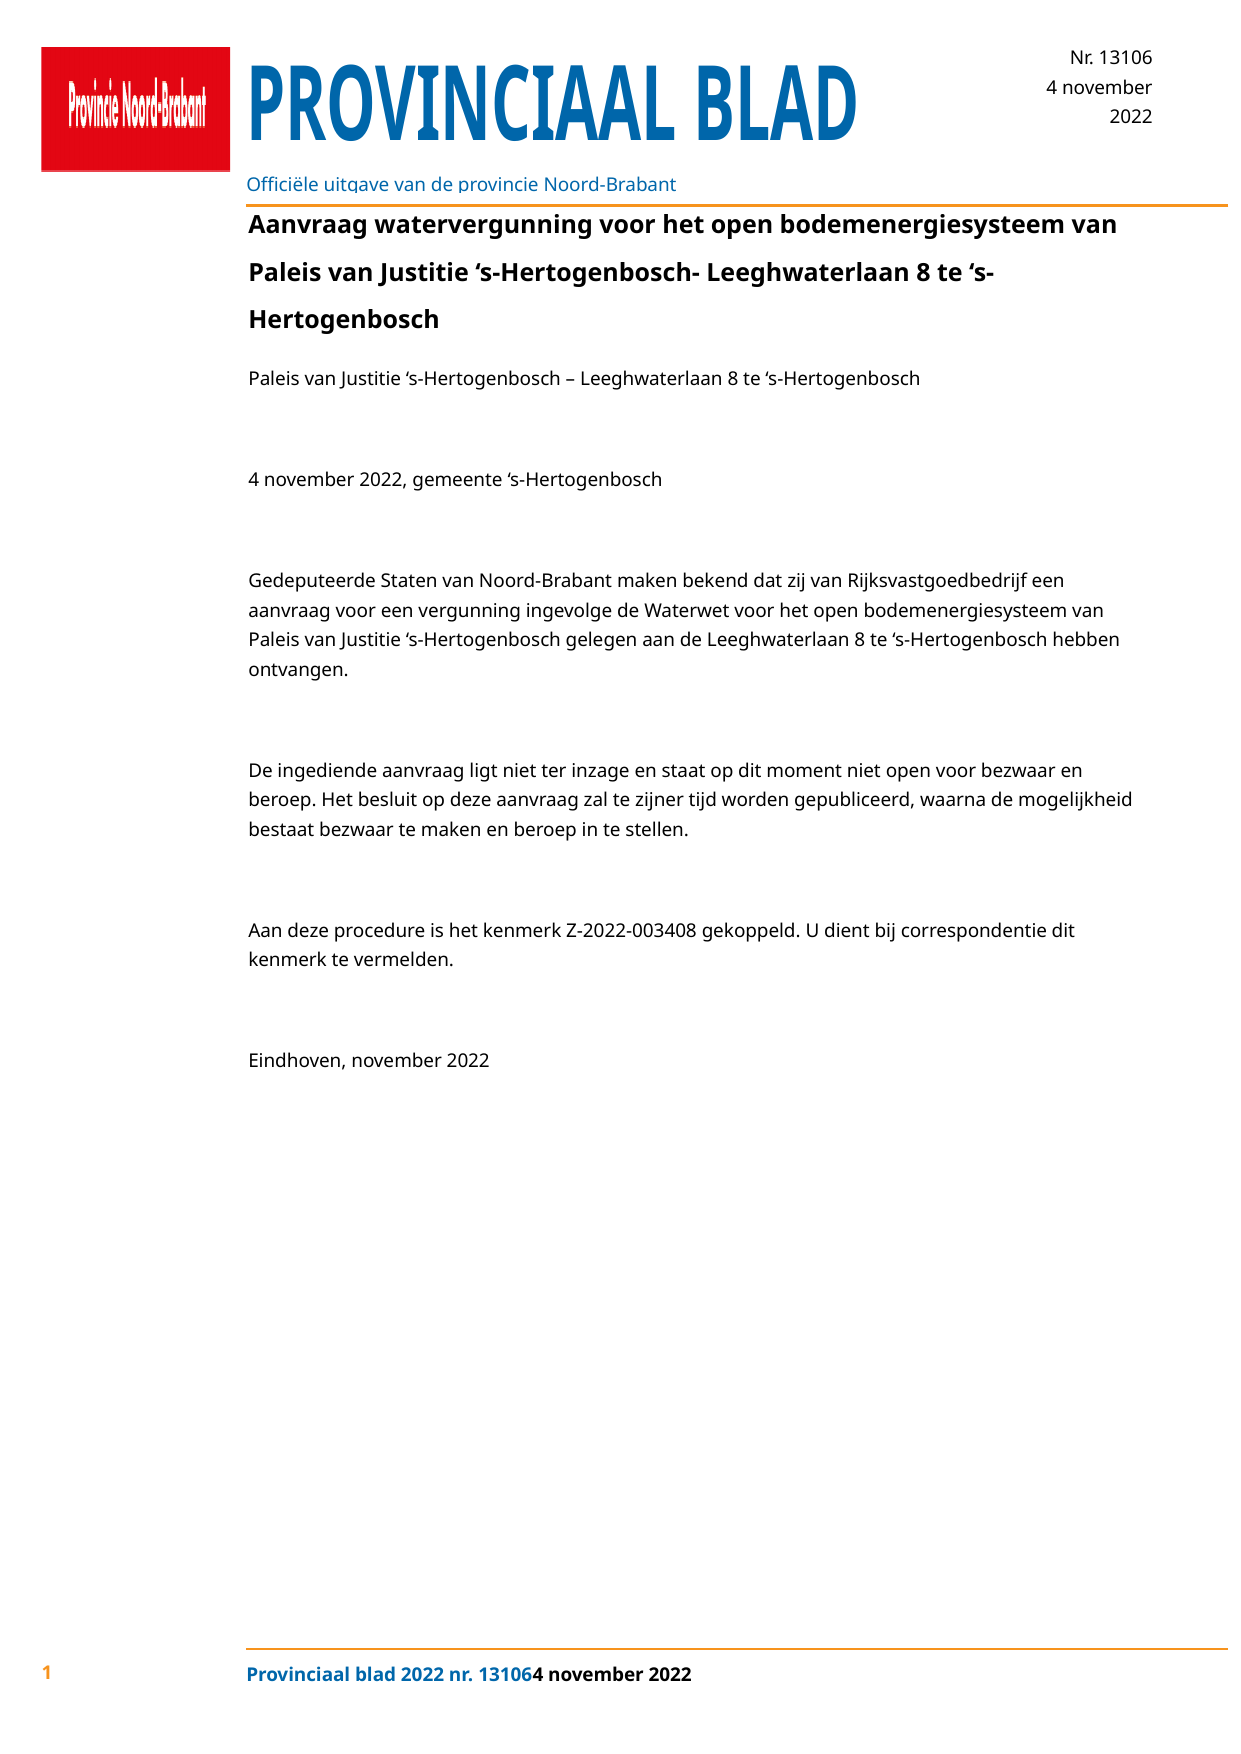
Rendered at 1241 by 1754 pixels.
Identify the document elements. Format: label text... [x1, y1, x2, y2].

text De ingediende aanvraag ligt niet ter inzage en staat op dit moment niet open voor bezwaar en beroep. Het besluit op deze aanvraag zal te zijner tijd worden gepubliceerd, waarna de mogelijkheid bestaat bezwaar te maken en beroep in te stellen. [248, 757, 1152, 842]
text 4 november 2022, gemeente ‘s-Hertogenbosch [248, 466, 1152, 492]
text Eindhoven, november 2022 [248, 1047, 1152, 1073]
text Aan deze procedure is het kenmerk Z-2022-003408 gekoppeld. U dient bij correspondentie dit kenmerk te vermelden. [248, 917, 1152, 972]
text Paleis van Justitie ‘s-Hertogenbosch – Leeghwaterlaan 8 te ‘s-Hertogenbosch [248, 366, 1152, 391]
text Gedeputeerde Staten van Noord-Brabant maken bekend dat zij van Rijksvastgoedbedrijf een aanvraag voor een vergunning ingevolge de Waterwet voor het open bodemenergiesysteem van Paleis van Justitie ‘s-Hertogenbosch gelegen aan de Leeghwaterlaan 8 te ‘s-Hertogenbosch hebben ontvangen. [248, 567, 1152, 682]
text Aanvraag watervergunning voor het open bodemenergiesysteem van Paleis van Justitie ‘s-Hertogenbosch- Leeghwaterlaan 8 te ‘s-Hertogenbosch [248, 207, 1152, 336]
picture [41, 47, 231, 172]
